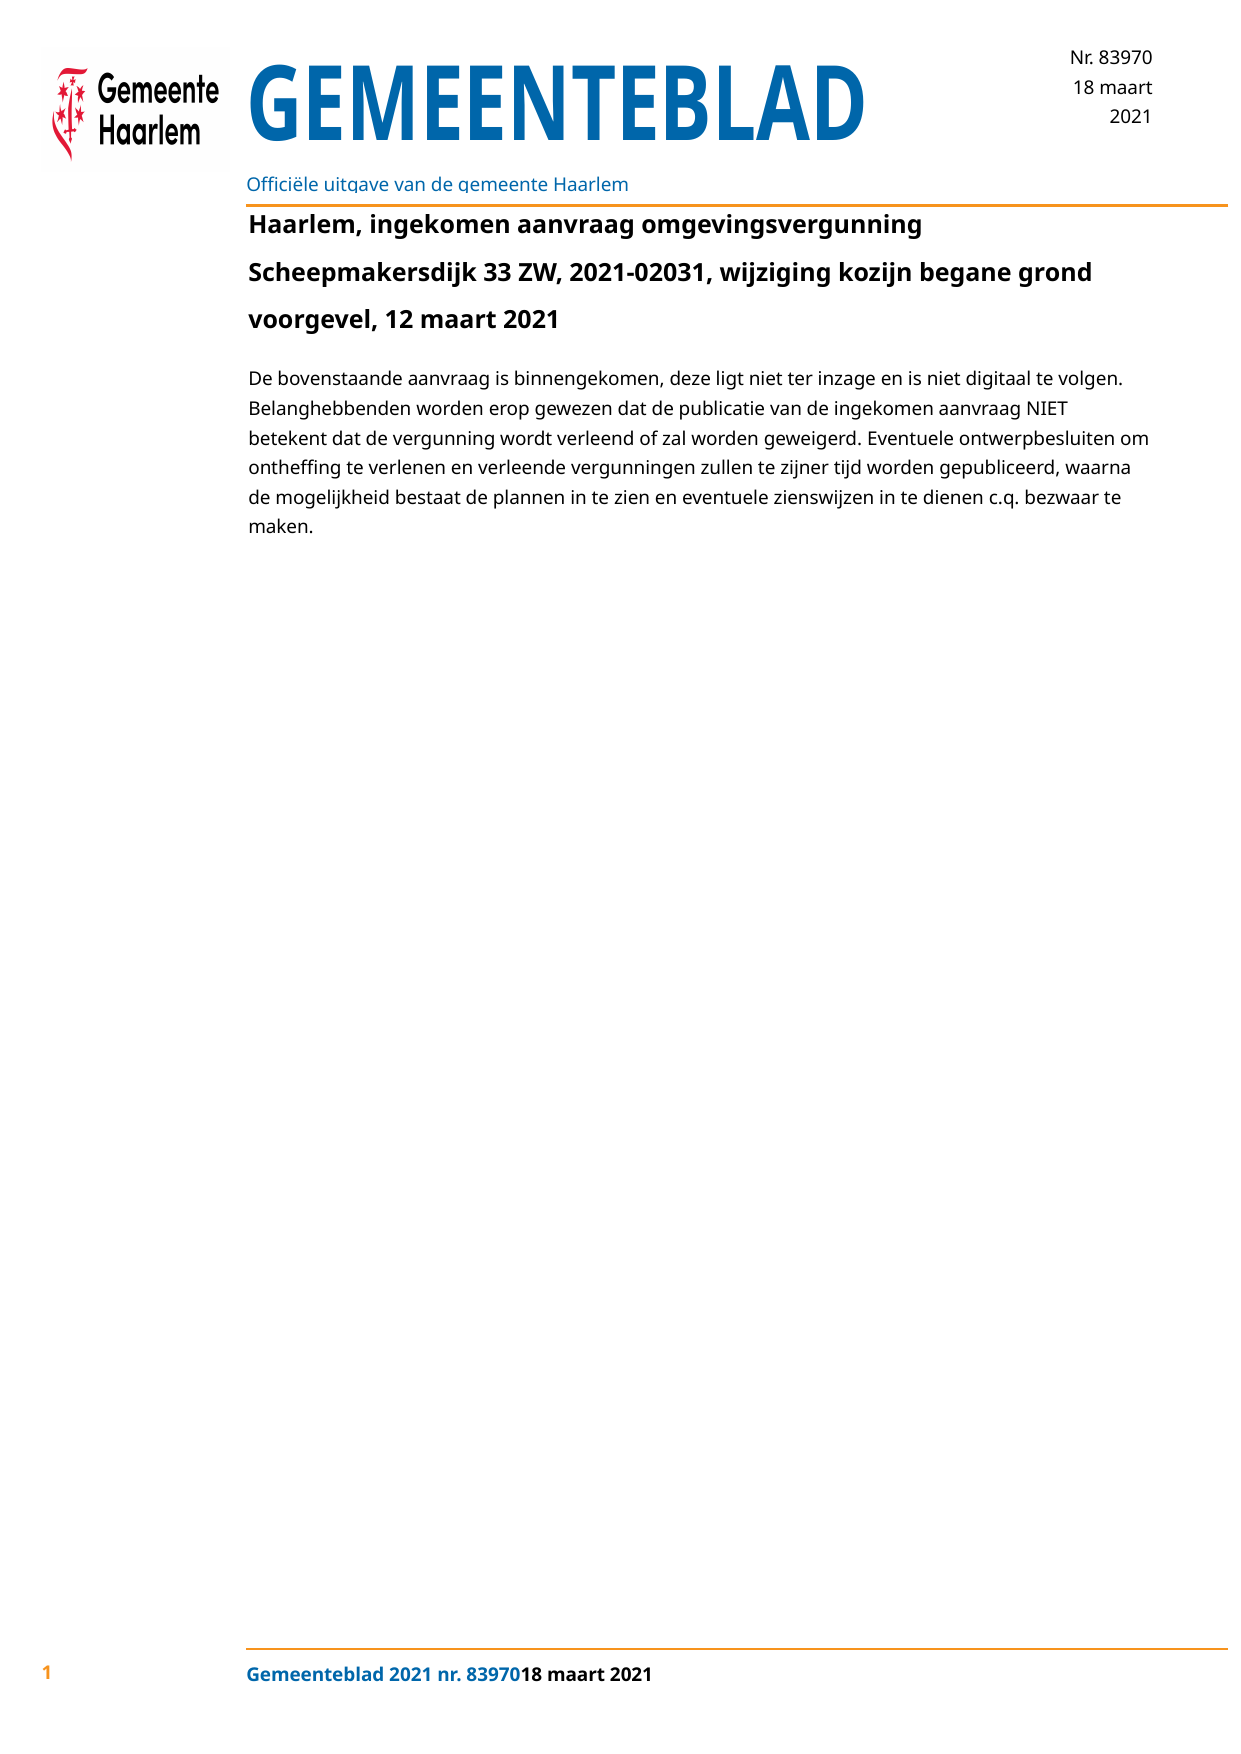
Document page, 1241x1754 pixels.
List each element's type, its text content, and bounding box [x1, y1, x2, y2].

text Haarlem, ingekomen aanvraag omgevingsvergunning Scheepmakersdijk 33 ZW, 2021-02031, wijziging kozijn begane grond voorgevel, 12 maart 2021 [248, 207, 1152, 336]
picture [41, 47, 231, 172]
text De bovenstaande aanvraag is binnengekomen, deze ligt niet ter inzage en is niet digitaal te volgen. Belanghebbenden worden erop gewezen dat de publicatie van de ingekomen aanvraag NIET betekent dat de vergunning wordt verleend of zal worden geweigerd. Eventuele ontwerpbesluiten om ontheffing te verlenen en verleende vergunningen zullen te zijner tijd worden gepubliceerd, waarna de mogelijkheid bestaat de plannen in te zien en eventuele zienswijzen in te dienen c.q. bezwaar te maken. [248, 366, 1152, 539]
